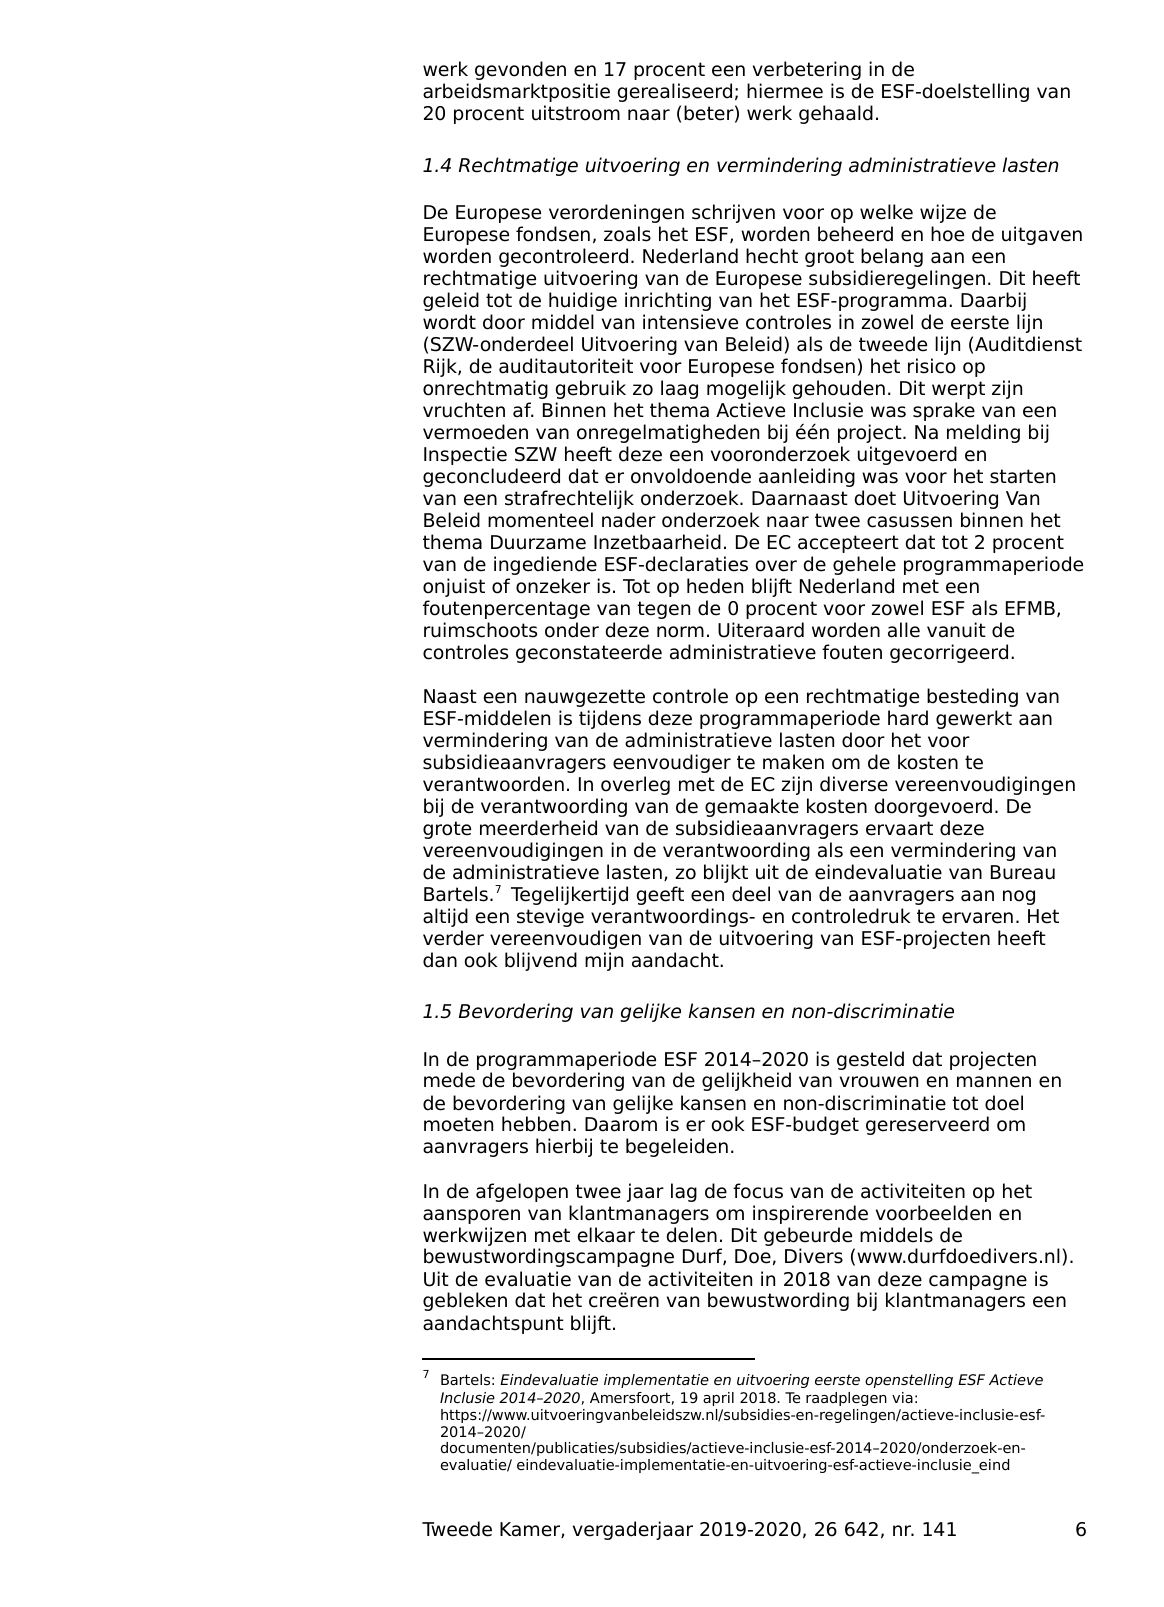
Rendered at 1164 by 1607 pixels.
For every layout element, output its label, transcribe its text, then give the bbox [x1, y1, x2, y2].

subtitle 1.5 Bevordering van gelijke kansen en non-discriminatie [422, 1001, 1087, 1023]
text Bartels: Eindevaluatie implementatie en uitvoering eerste openstelling ESF Actieve Inclusie 2014–2020, Amersfoort, 19 april 2018. Te raadplegen via: https://www.uitvoeringvanbeleidszw.nl/subsidies-en-regelingen/actieve-inclusie-esf-2014–2020/ documenten/publicaties/subsidies/actieve-inclusie-esf-2014–2020/onderzoek-en-evaluatie/ eindevaluatie-implementatie-en-uitvoering-esf-actieve-inclusie_eind [422, 1368, 1087, 1474]
text In de afgelopen twee jaar lag de focus van de activiteiten op het aansporen van klantmanagers om inspirerende voorbeelden en werkwijzen met elkaar te delen. Dit gebeurde middels de bewustwordingscampagne Durf, Doe, Divers (www.durfdoedivers.nl). Uit de evaluatie van de activiteiten in 2018 van deze campagne is gebleken dat het creëren van bewustwording bij klantmanagers een aandachtspunt blijft. [422, 1181, 1087, 1334]
text In de programmaperiode ESF 2014–2020 is gesteld dat projecten mede de bevordering van de gelijkheid van vrouwen en mannen en de bevordering van gelijke kansen en non-discriminatie tot doel moeten hebben. Daarom is er ook ESF-budget gereserveerd om aanvragers hierbij te begeleiden. [422, 1048, 1087, 1158]
text De Europese verordeningen schrijven voor op welke wijze de Europese fondsen, zoals het ESF, worden beheerd en hoe de uitgaven worden gecontroleerd. Nederland hecht groot belang aan een rechtmatige uitvoering van de Europese subsidieregelingen. Dit heeft geleid tot de huidige inrichting van het ESF-programma. Daarbij wordt door middel van intensieve controles in zowel de eerste lijn (SZW-onderdeel Uitvoering van Beleid) als de tweede lijn (Auditdienst Rijk, de auditautoriteit voor Europese fondsen) het risico op onrechtmatig gebruik zo laag mogelijk gehouden. Dit werpt zijn vruchten af. Binnen het thema Actieve Inclusie was sprake van een vermoeden van onregelmatigheden bij één project. Na melding bij Inspectie SZW heeft deze een vooronderzoek uitgevoerd en geconcludeerd dat er onvoldoende aanleiding was voor het starten van een strafrechtelijk onderzoek. Daarnaast doet Uitvoering Van Beleid momenteel nader onderzoek naar twee casussen binnen het thema Duurzame Inzetbaarheid. De EC accepteert dat tot 2 procent van de ingediende ESF-declaraties over de gehele programmaperiode onjuist of onzeker is. Tot op heden blijft Nederland met een foutenpercentage van tegen de 0 procent voor zowel ESF als EFMB, ruimschoots onder deze norm. Uiteraard worden alle vanuit de controles geconstateerde administratieve fouten gecorrigeerd. [422, 202, 1087, 663]
text werk gevonden en 17 procent een verbetering in de arbeidsmarktpositie gerealiseerd; hiermee is de ESF-doelstelling van 20 procent uitstroom naar (beter) werk gehaald. [422, 59, 1087, 125]
text Naast een nauwgezette controle op een rechtmatige besteding van ESF-middelen is tijdens deze programmaperiode hard gewerkt aan vermindering van de administratieve lasten door het voor subsidieaanvragers eenvoudiger te maken om de kosten te verantwoorden. In overleg met de EC zijn diverse vereenvoudigingen bij de verantwoording van de gemaakte kosten doorgevoerd. De grote meerderheid van de subsidieaanvragers ervaart deze vereenvoudigingen in de verantwoording als een vermindering van de administratieve lasten, zo blijkt uit de eindevaluatie van Bureau Bartels. Tegelijkertijd geeft een deel van de aanvragers aan nog altijd een stevige verantwoordings- en controledruk te ervaren. Het verder vereenvoudigen van de uitvoering van ESF-projecten heeft dan ook blijvend mijn aandacht. [422, 686, 1087, 971]
subtitle 1.4 Rechtmatige uitvoering en vermindering administratieve lasten [422, 155, 1087, 177]
